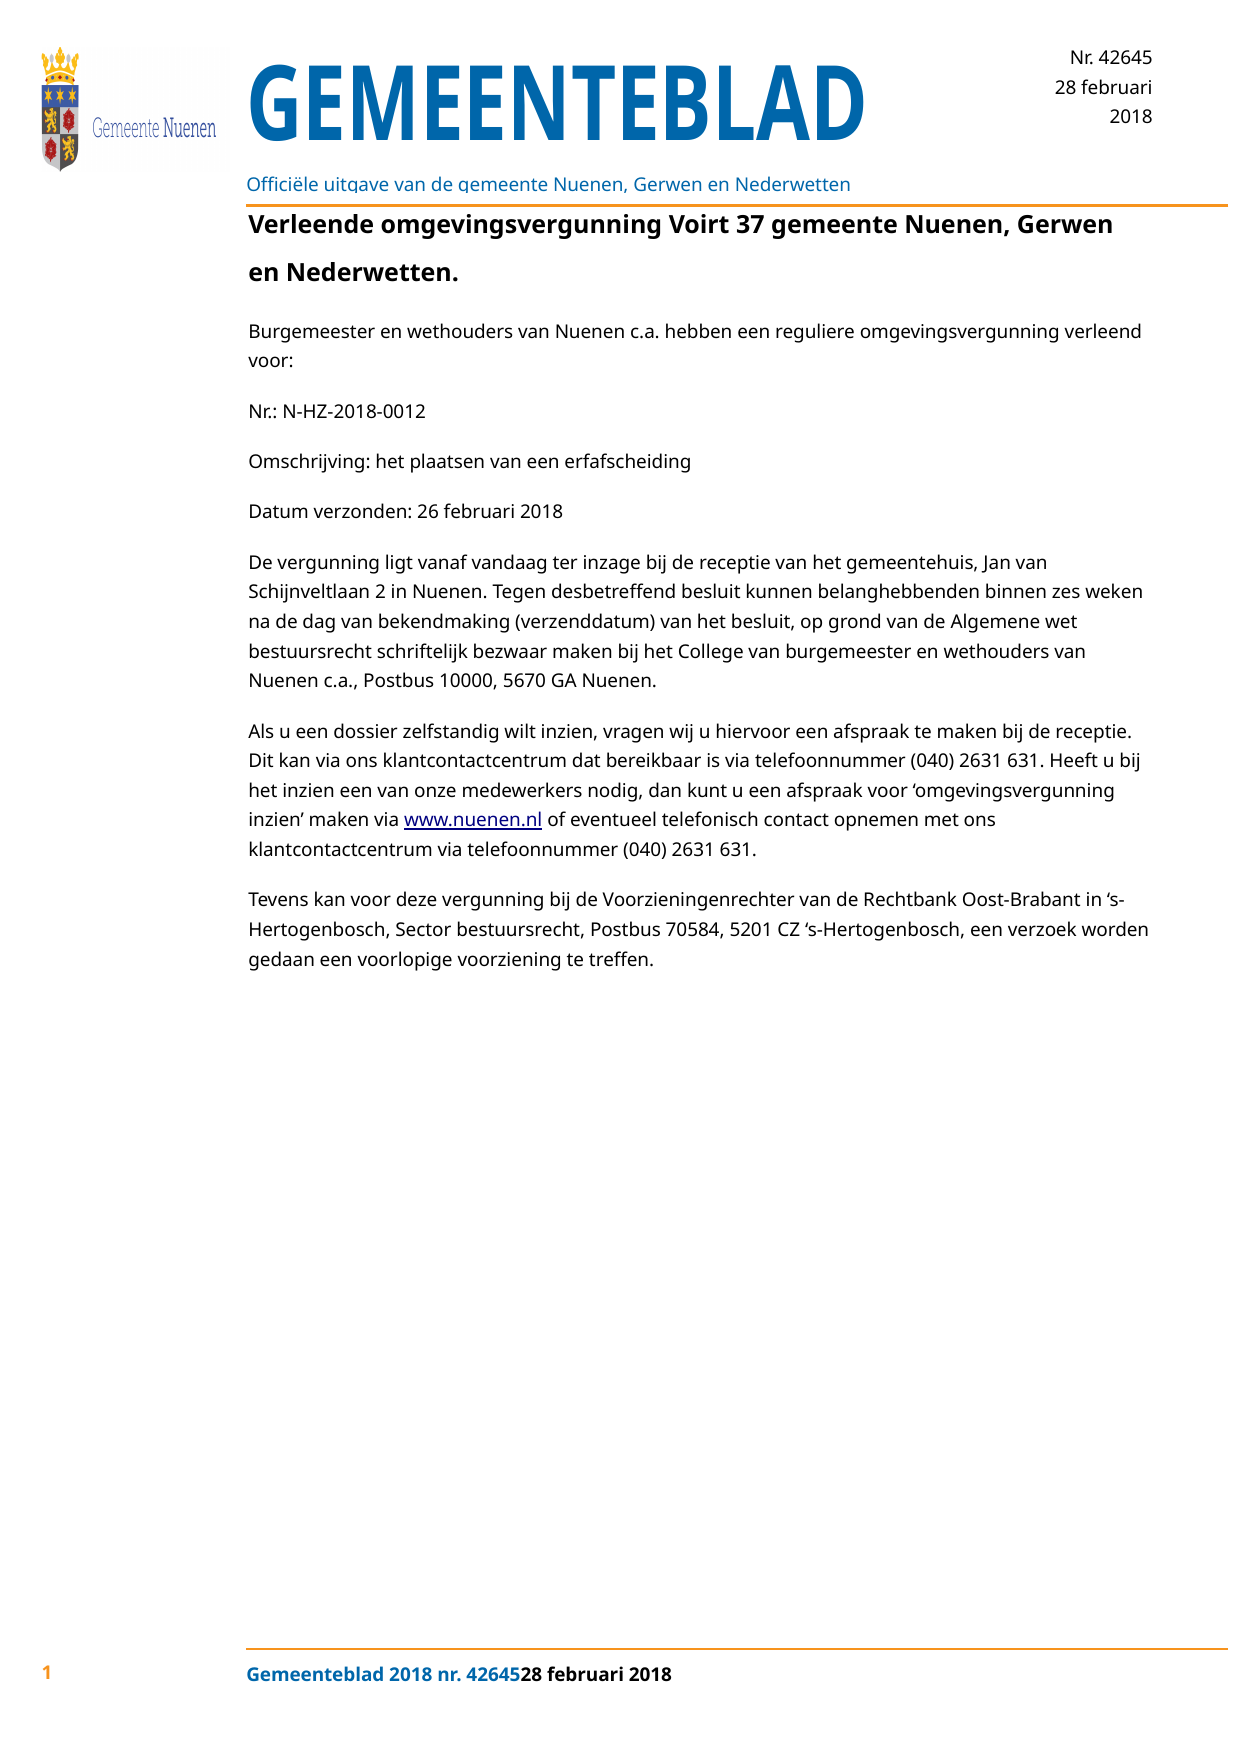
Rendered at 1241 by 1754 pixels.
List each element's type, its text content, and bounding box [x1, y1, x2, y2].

picture [41, 47, 231, 172]
text De vergunning ligt vanaf vandaag ter inzage bij de receptie van het gemeentehuis, Jan van Schijnveltlaan 2 in Nuenen. Tegen desbetreffend besluit kunnen belanghebbenden binnen zes weken na de dag van bekendmaking (verzenddatum) van het besluit, op grond van de Algemene wet bestuursrecht schriftelijk bezwaar maken bij het College van burgemeester en wethouders van Nuenen c.a., Postbus 10000, 5670 GA Nuenen. [248, 549, 1152, 693]
text Omschrijving: het plaatsen van een erfafscheiding [248, 448, 1152, 474]
text Datum verzonden: 26 februari 2018 [248, 499, 1152, 524]
text Nr.: N-HZ-2018-0012 [248, 398, 1152, 424]
text Burgemeester en wethouders van Nuenen c.a. hebben een reguliere omgevingsvergunning verleend voor: [248, 318, 1152, 373]
text Verleende omgevingsvergunning Voirt 37 gemeente Nuenen, Gerwen en Nederwetten. [248, 207, 1152, 288]
text Tevens kan voor deze vergunning bij de Voorzieningenrechter van de Rechtbank Oost-Brabant in ‘s-Hertogenbosch, Sector bestuursrecht, Postbus 70584, 5201 CZ ‘s-Hertogenbosch, een verzoek worden gedaan een voorlopige voorziening te treffen. [248, 887, 1152, 972]
text Als u een dossier zelfstandig wilt inzien, vragen wij u hiervoor een afspraak te maken bij de receptie. Dit kan via ons klantcontactcentrum dat bereikbaar is via telefoonnummer (040) 2631 631. Heeft u bij het inzien een van onze medewerkers nodig, dan kunt u een afspraak voor ‘omgevingsvergunning inzien’ maken via www.nuenen.nl of eventueel telefonisch contact opnemen met ons klantcontactcentrum via telefoonnummer (040) 2631 631. [248, 718, 1152, 862]
